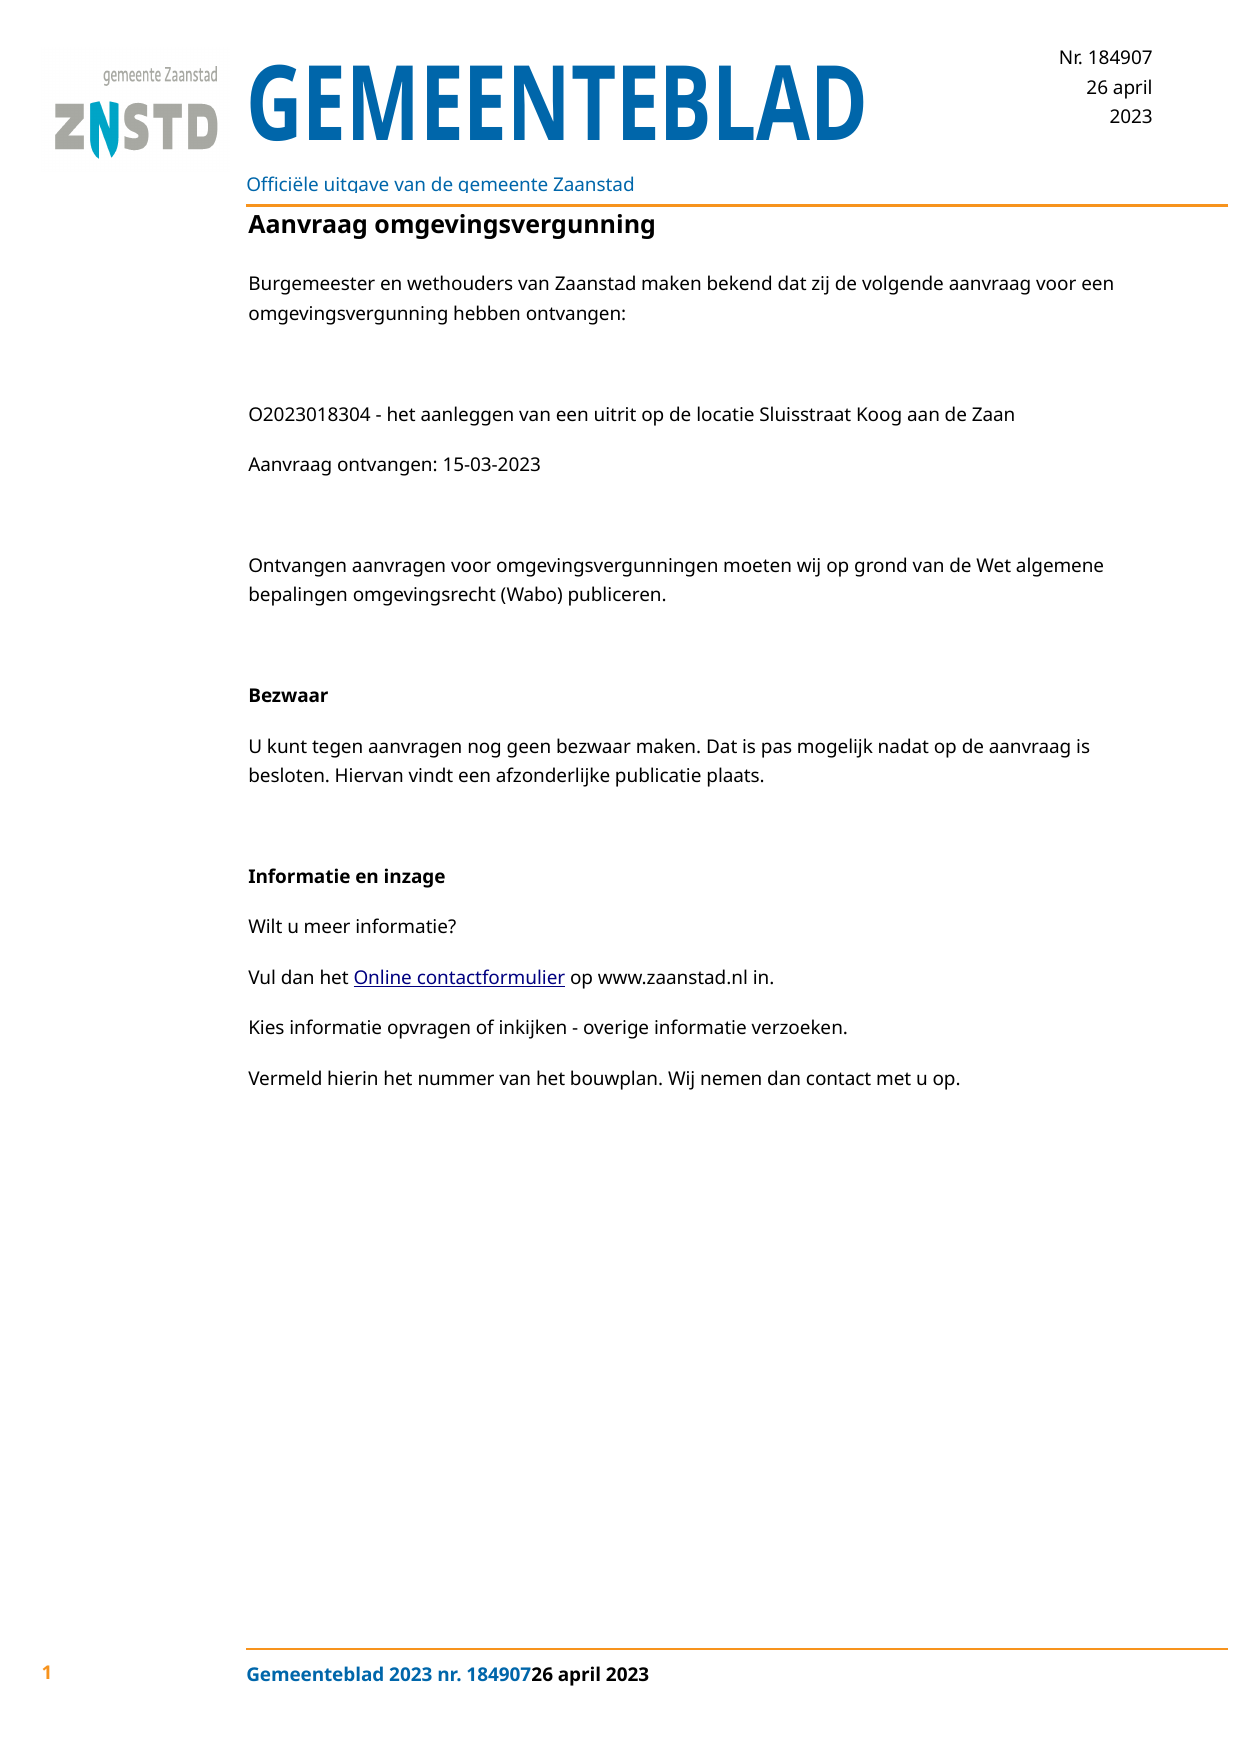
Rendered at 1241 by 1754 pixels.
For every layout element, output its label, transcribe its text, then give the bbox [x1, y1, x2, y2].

text Burgemeester en wethouders van Zaanstad maken bekend dat zij de volgende aanvraag voor een omgevingsvergunning hebben ontvangen: [248, 270, 1152, 326]
text Aanvraag omgevingsvergunning [248, 207, 1152, 241]
text Informatie en inzage [248, 863, 1152, 889]
text Bezwaar [248, 682, 1152, 708]
picture [41, 47, 231, 172]
text Wilt u meer informatie? [248, 914, 1152, 939]
text Vermeld hierin het nummer van het bouwplan. Wij nemen dan contact met u op. [248, 1065, 1152, 1091]
text Ontvangen aanvragen voor omgevingsvergunningen moeten wij op grond van de Wet algemene bepalingen omgevingsrecht (Wabo) publiceren. [248, 552, 1152, 607]
text Vul dan het Online contactformulier op www.zaanstad.nl in. [248, 964, 1152, 990]
text Kies informatie opvragen of inkijken - overige informatie verzoeken. [248, 1014, 1152, 1040]
text Aanvraag ontvangen: 15-03-2023 [248, 451, 1152, 477]
text U kunt tegen aanvragen nog geen bezwaar maken. Dat is pas mogelijk nadat op de aanvraag is besloten. Hiervan vindt een afzonderlijke publicatie plaats. [248, 733, 1152, 788]
text O2023018304 - het aanleggen van een uitrit op de locatie Sluisstraat Koog aan de Zaan [248, 401, 1152, 426]
